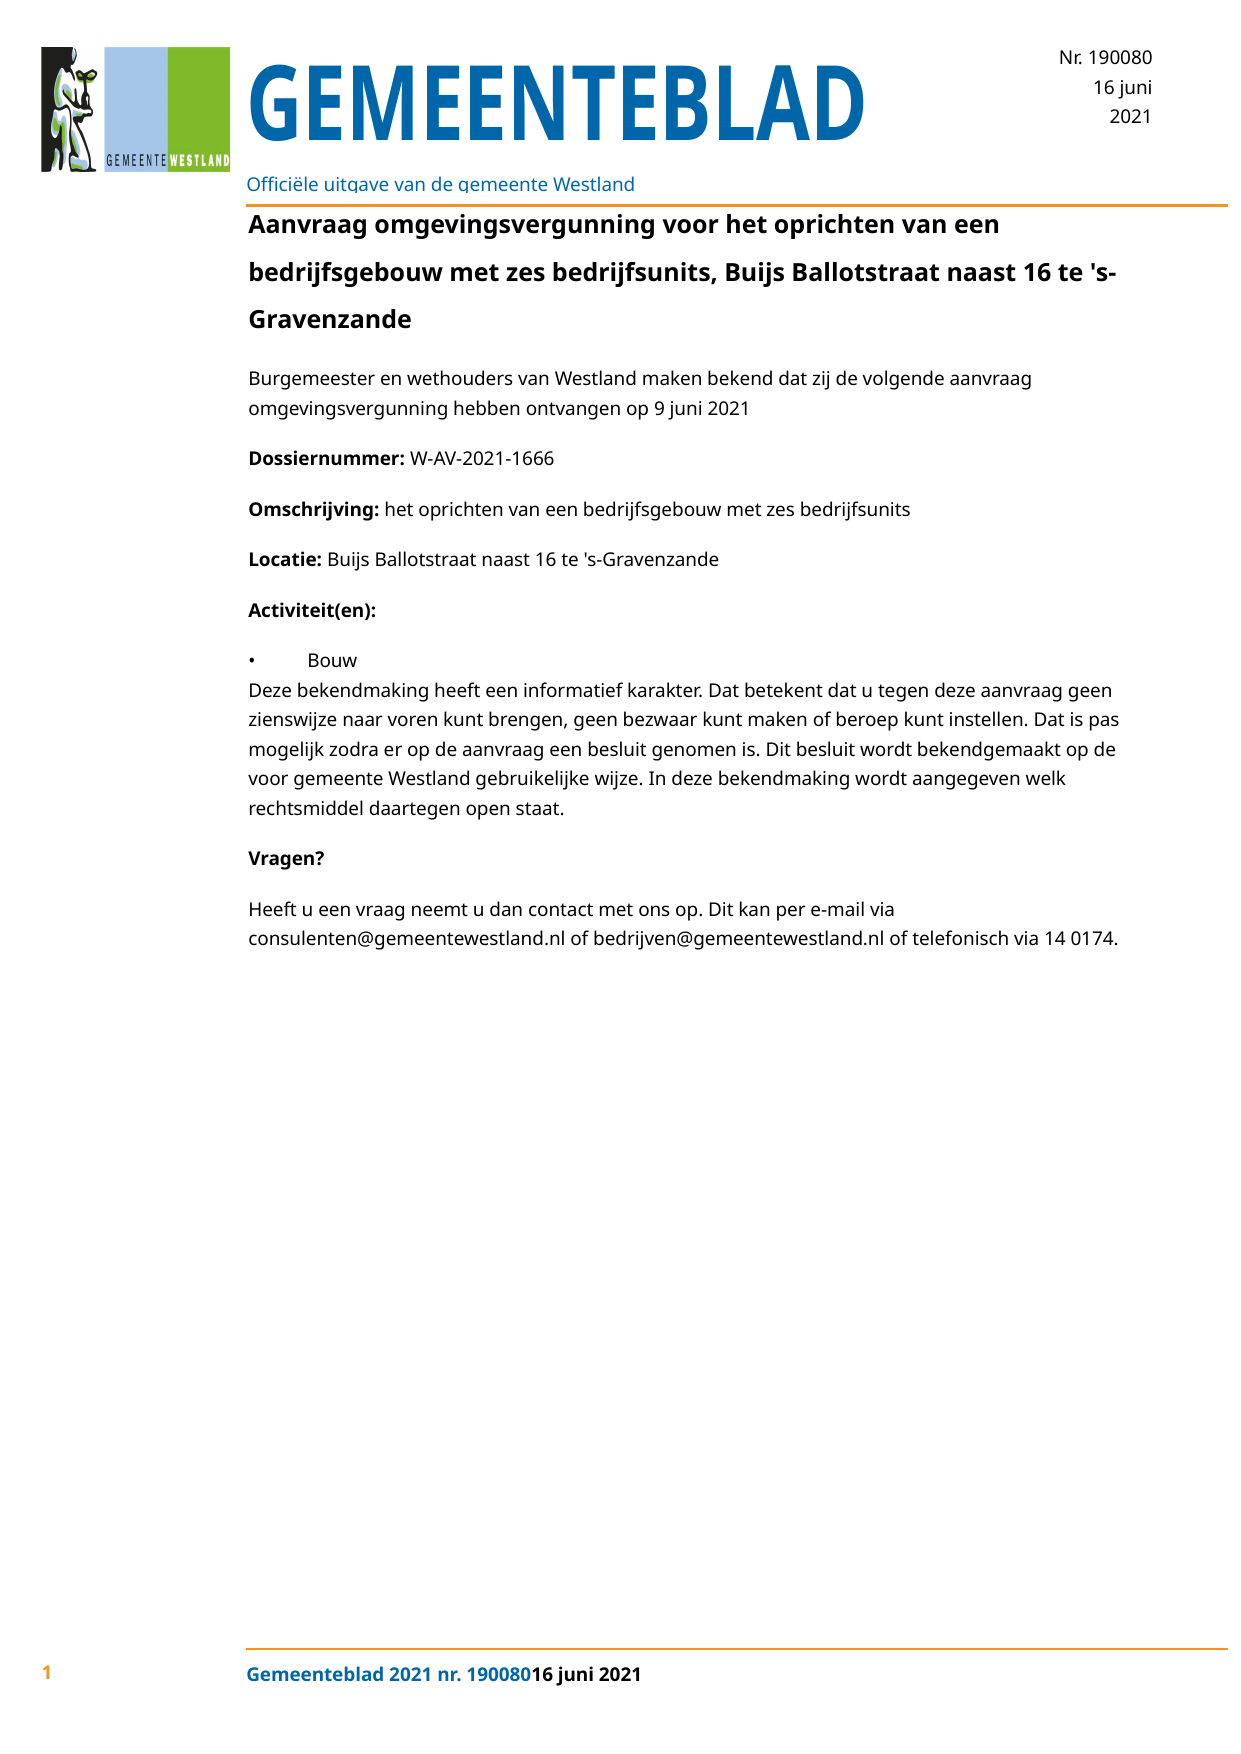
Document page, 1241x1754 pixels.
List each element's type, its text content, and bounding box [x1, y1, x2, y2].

text Activiteit(en): [248, 597, 1152, 622]
text Heeft u een vraag neemt u dan contact met ons op. Dit kan per e-mail via consulenten@gemeentewestland.nl of bedrijven@gemeentewestland.nl of telefonisch via 14 0174. [248, 896, 1152, 951]
text Dossiernummer: W-AV-2021-1666 [248, 446, 1152, 471]
text Omschrijving: het oprichten van een bedrijfsgebouw met zes bedrijfsunits [248, 496, 1152, 522]
text Aanvraag omgevingsvergunning voor het oprichten van een bedrijfsgebouw met zes bedrijfsunits, Buijs Ballotstraat naast 16 te 's-Gravenzande [248, 207, 1152, 336]
text Vragen? [248, 846, 1152, 871]
list Bouw [248, 647, 1152, 673]
text Locatie: Buijs Ballotstraat naast 16 te 's-Gravenzande [248, 546, 1152, 572]
text Burgemeester en wethouders van Westland maken bekend dat zij de volgende aanvraag omgevingsvergunning hebben ontvangen op 9 juni 2021 [248, 366, 1152, 421]
picture [41, 47, 231, 172]
text Deze bekendmaking heeft een informatief karakter. Dat betekent dat u tegen deze aanvraag geen zienswijze naar voren kunt brengen, geen bezwaar kunt maken of beroep kunt instellen. Dat is pas mogelijk zodra er op de aanvraag een besluit genomen is. Dit besluit wordt bekendgemaakt op de voor gemeente Westland gebruikelijke wijze. In deze bekendmaking wordt aangegeven welk rechtsmiddel daartegen open staat. [248, 677, 1152, 821]
